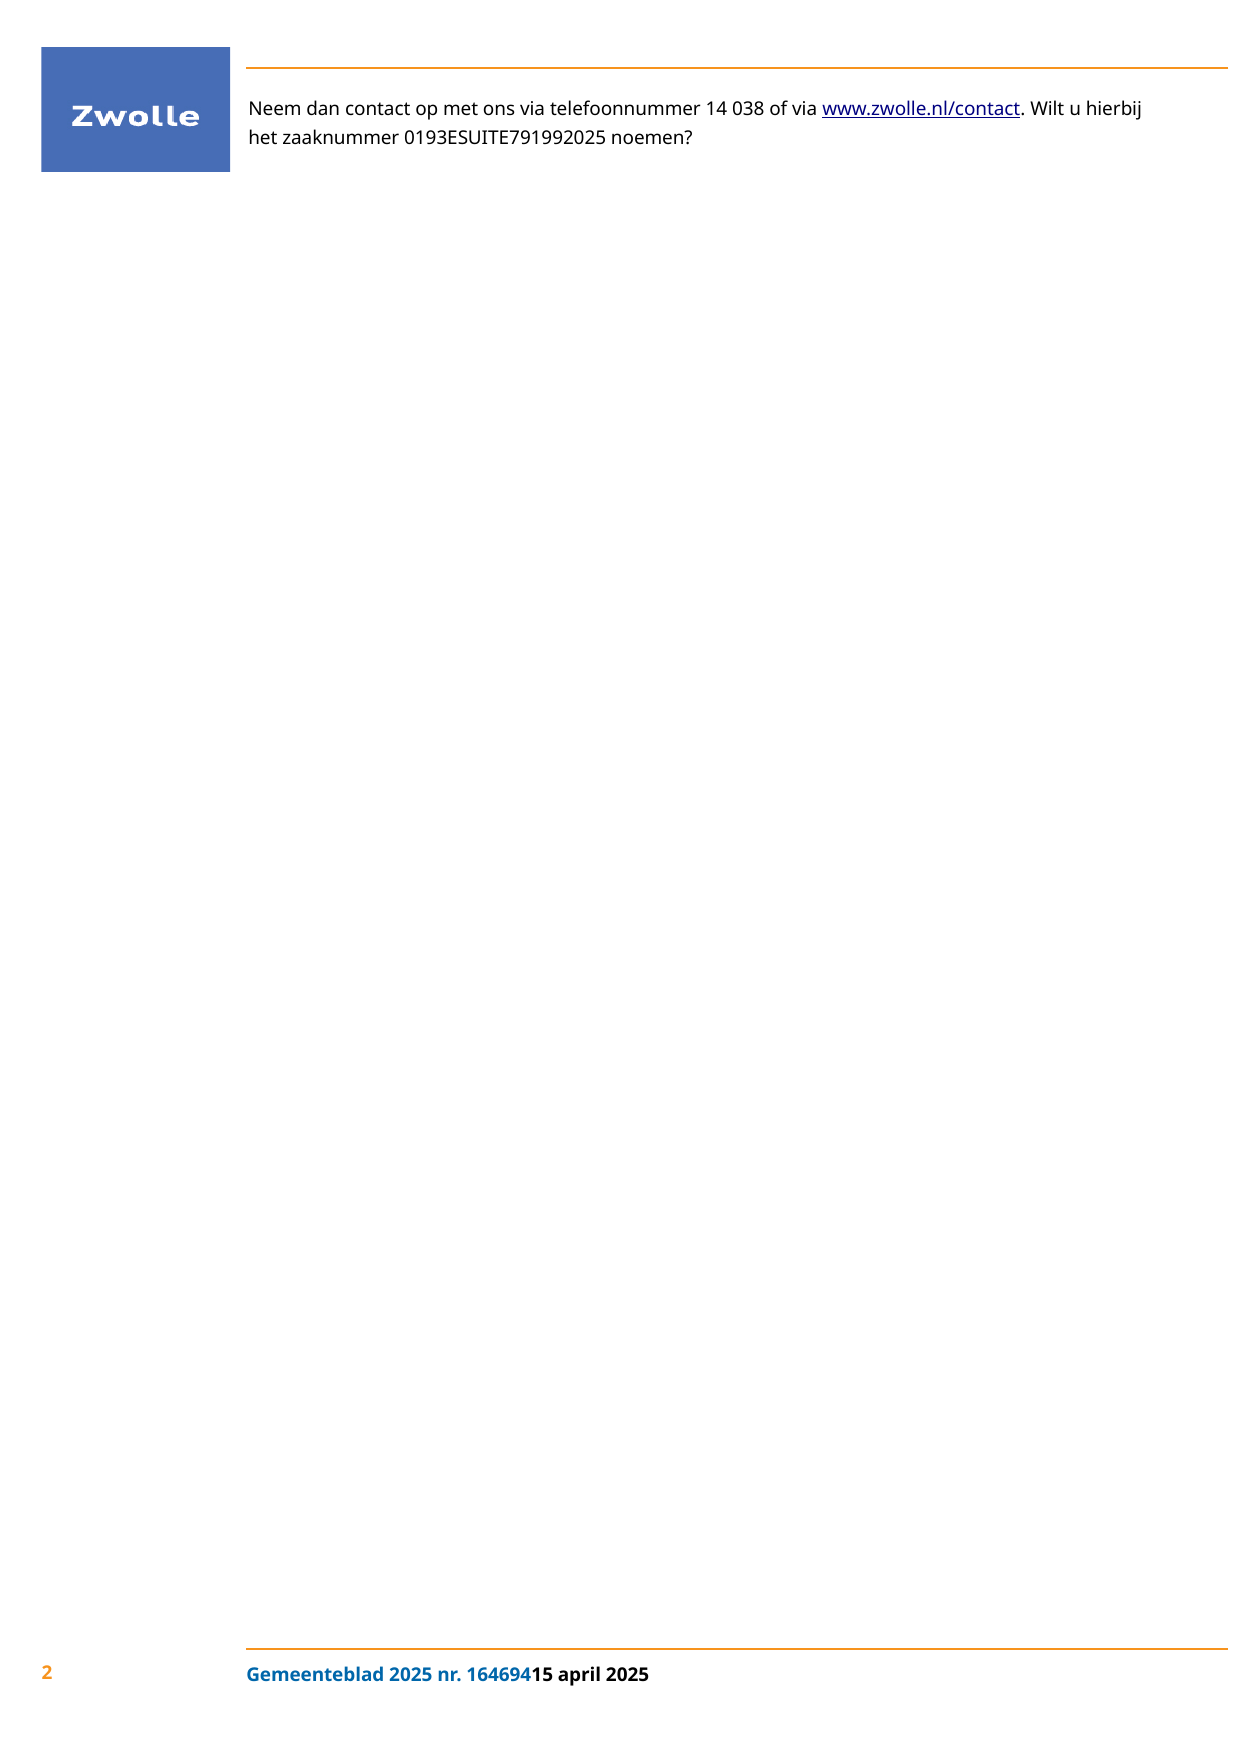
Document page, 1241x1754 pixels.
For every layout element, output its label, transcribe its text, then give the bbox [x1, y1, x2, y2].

picture [41, 47, 231, 172]
text Neem dan contact op met ons via telefoonnummer 14 038 of via www.zwolle.nl/contact. Wilt u hierbij het zaaknummer 0193ESUITE791992025 noemen? [248, 95, 1152, 150]
